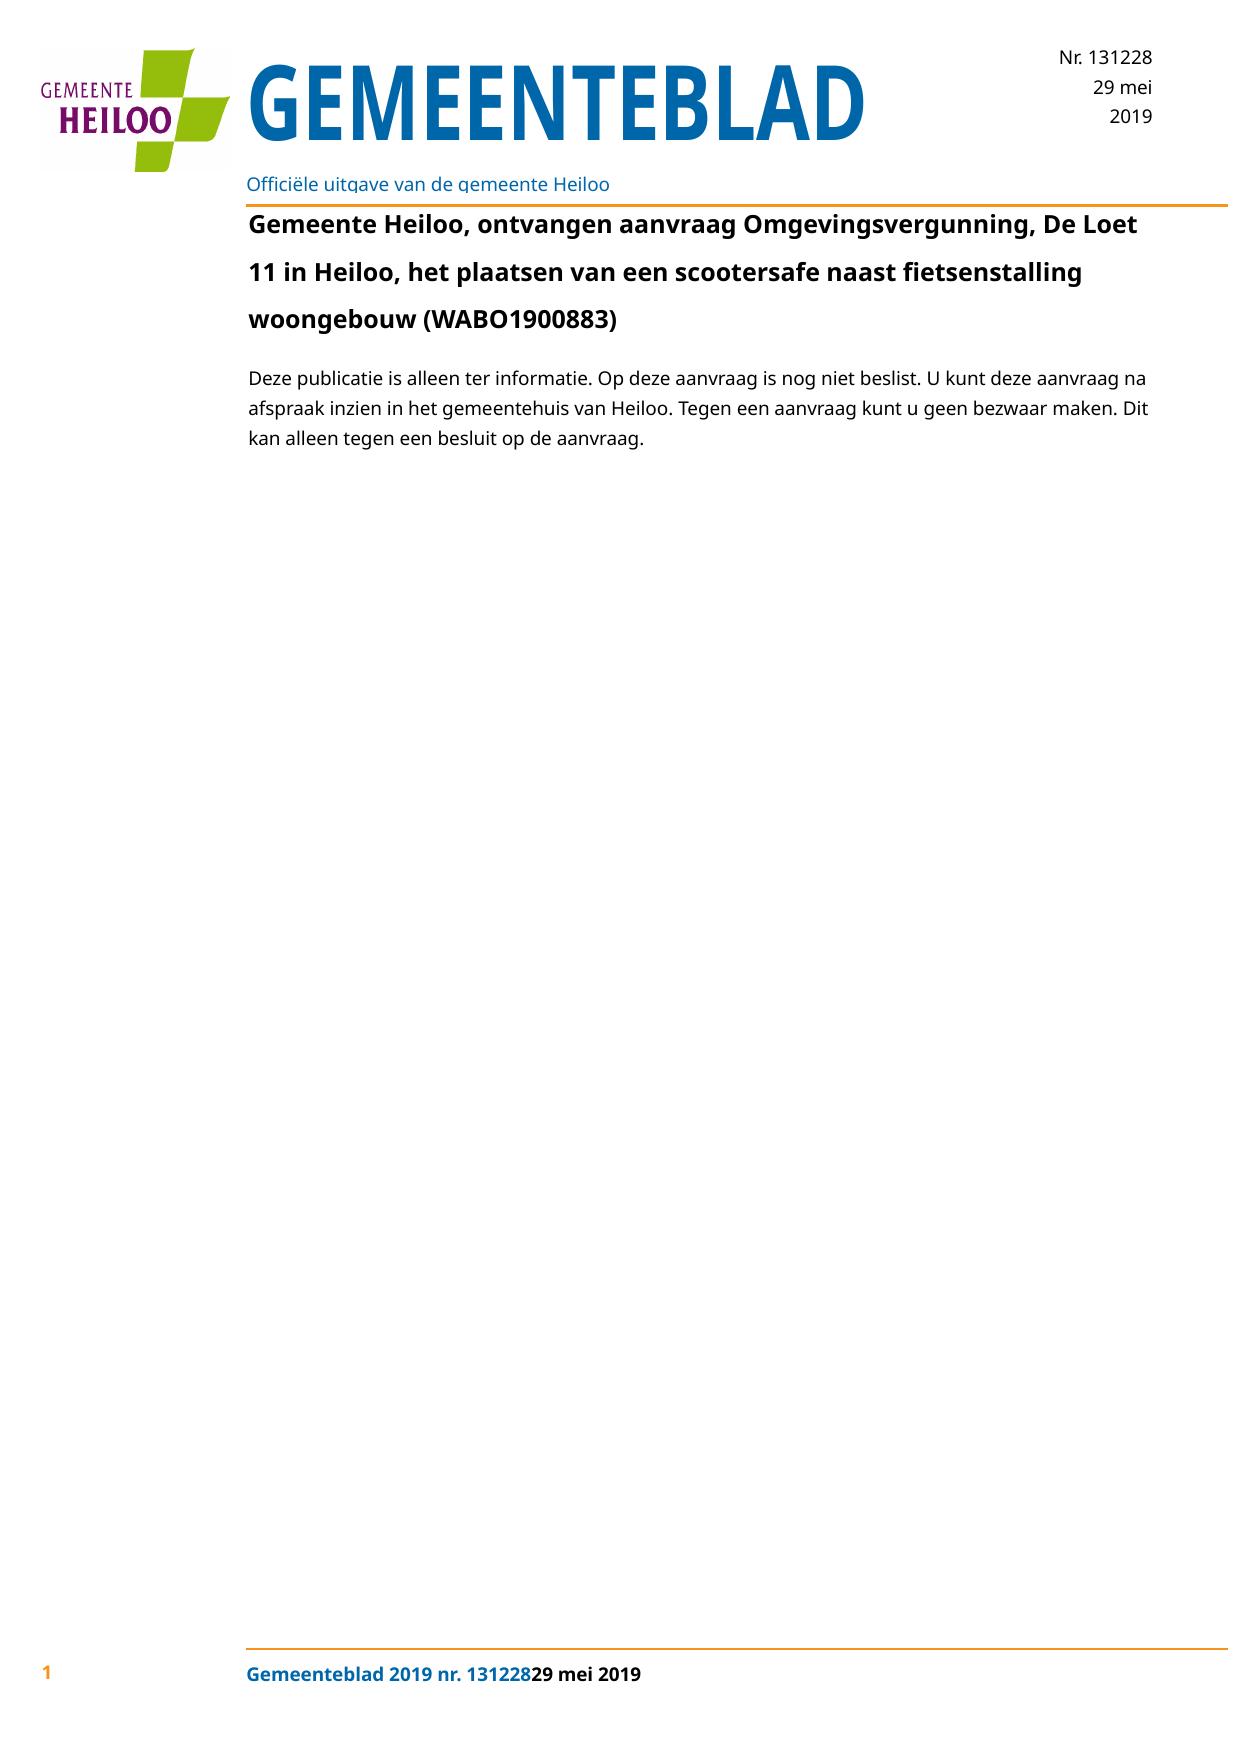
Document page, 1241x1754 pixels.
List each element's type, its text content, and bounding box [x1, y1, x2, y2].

picture [41, 47, 231, 172]
text Deze publicatie is alleen ter informatie. Op deze aanvraag is nog niet beslist. U kunt deze aanvraag na afspraak inzien in het gemeentehuis van Heiloo. Tegen een aanvraag kunt u geen bezwaar maken. Dit kan alleen tegen een besluit op de aanvraag. [248, 366, 1152, 450]
text Gemeente Heiloo, ontvangen aanvraag Omgevingsvergunning, De Loet 11 in Heiloo, het plaatsen van een scootersafe naast fietsenstalling woongebouw (WABO1900883) [248, 207, 1152, 336]
